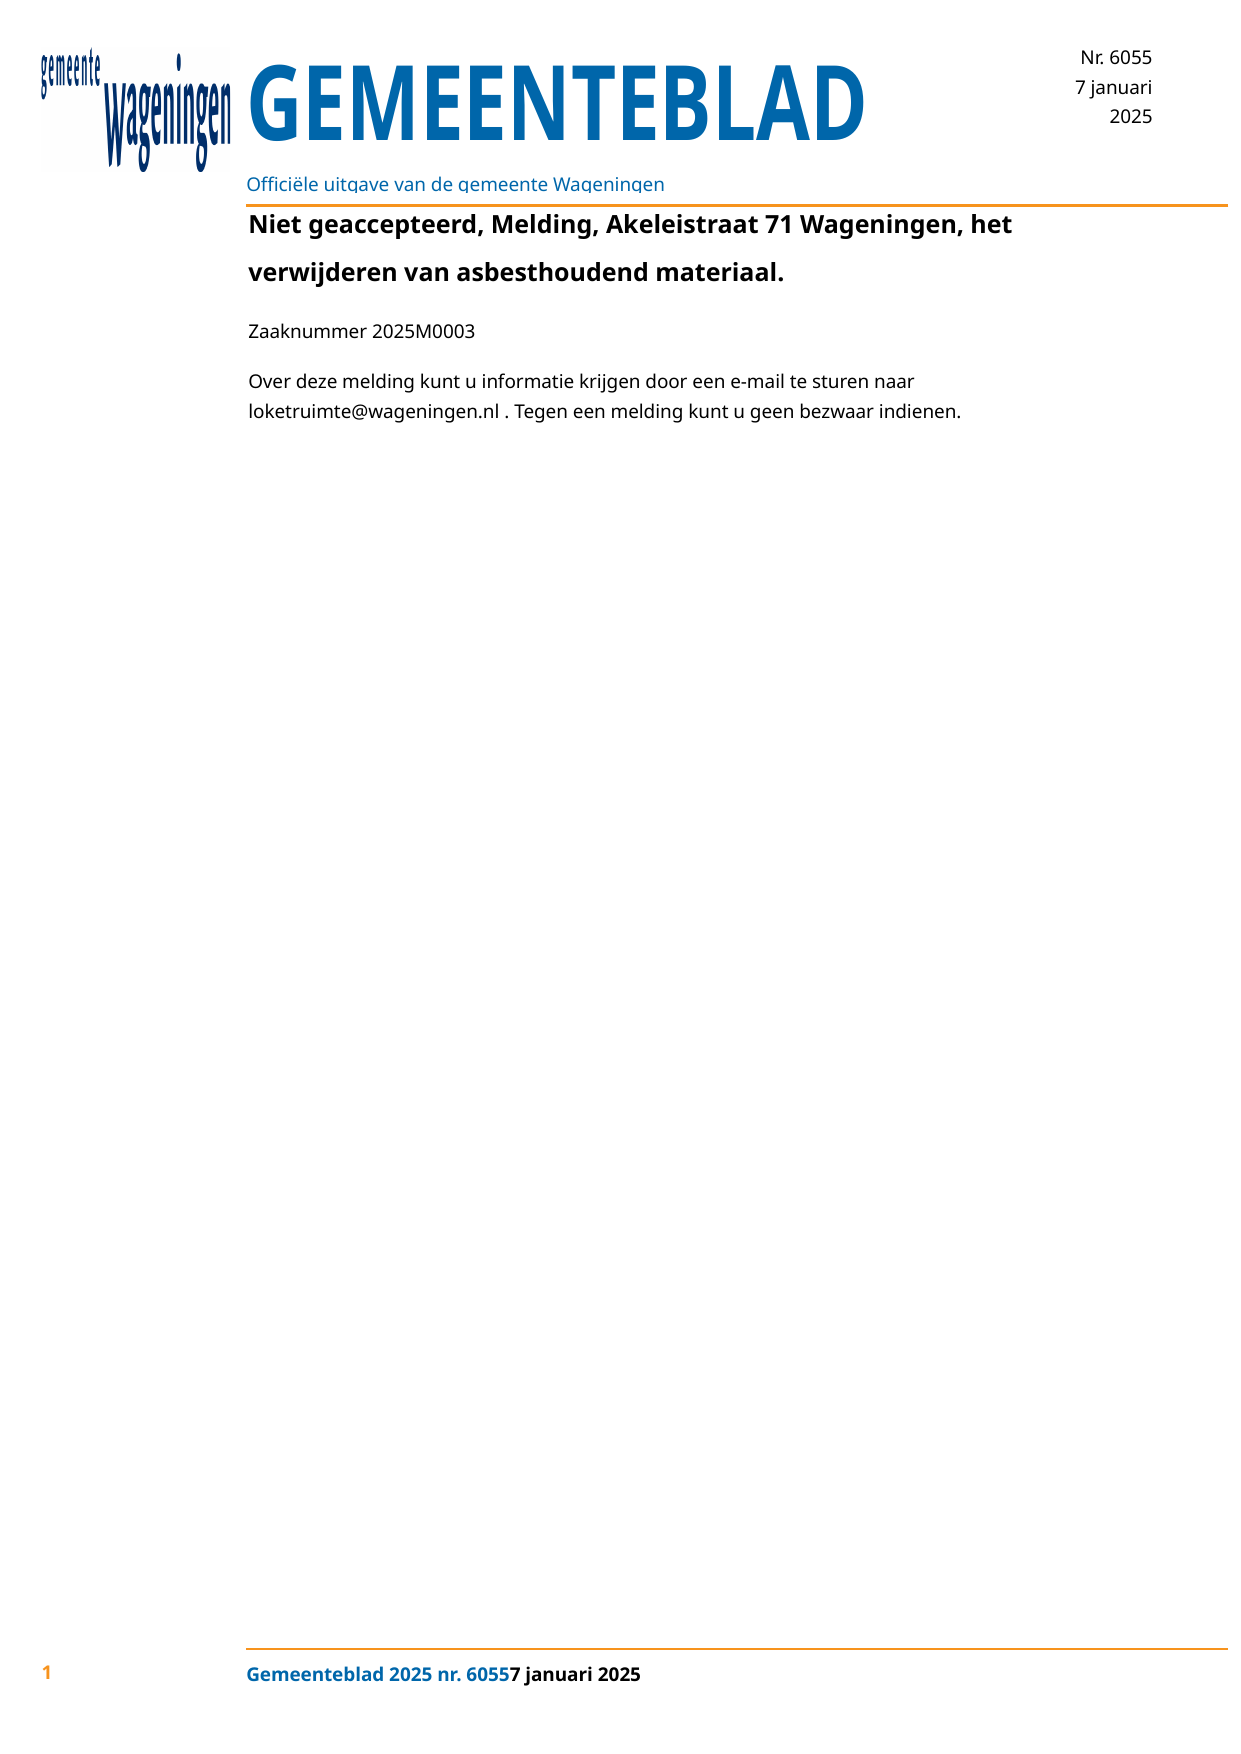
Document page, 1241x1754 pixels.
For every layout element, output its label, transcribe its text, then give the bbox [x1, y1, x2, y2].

text Zaaknummer 2025M0003 [248, 318, 1152, 344]
picture [41, 47, 231, 172]
text Over deze melding kunt u informatie krijgen door een e-mail te sturen naar loketruimte@wageningen.nl . Tegen een melding kunt u geen bezwaar indienen. [248, 368, 1152, 424]
text Niet geaccepteerd, Melding, Akeleistraat 71 Wageningen, het verwijderen van asbesthoudend materiaal. [248, 207, 1152, 288]
